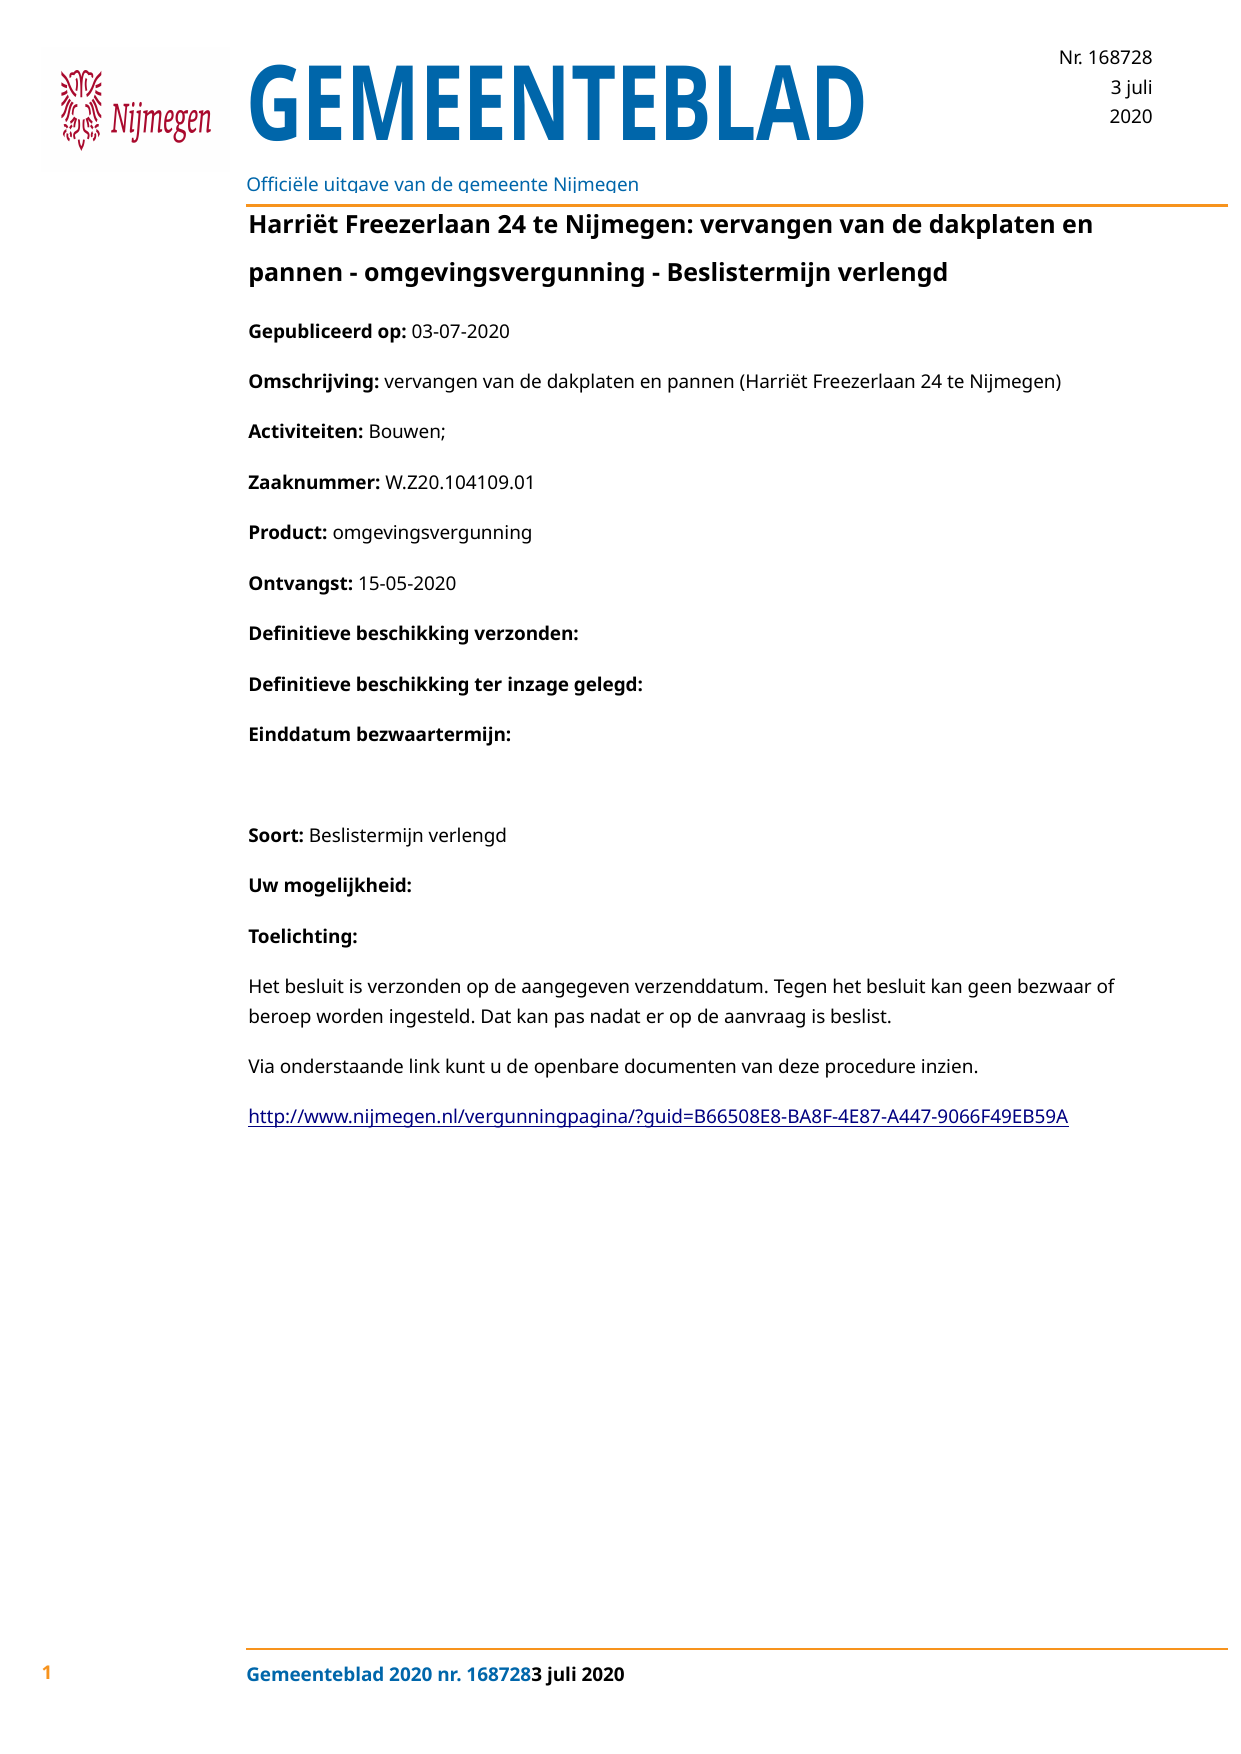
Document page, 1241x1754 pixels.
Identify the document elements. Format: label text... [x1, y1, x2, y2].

text Omschrijving: vervangen van de dakplaten en pannen (Harriët Freezerlaan 24 te Nijmegen) [248, 368, 1152, 394]
text Ontvangst: 15-05-2020 [248, 570, 1152, 596]
text Definitieve beschikking verzonden: [248, 620, 1152, 646]
text Definitieve beschikking ter inzage gelegd: [248, 671, 1152, 697]
text Activiteiten: Bouwen; [248, 419, 1152, 444]
text Het besluit is verzonden op de aangegeven verzenddatum. Tegen het besluit kan geen bezwaar of beroep worden ingesteld. Dat kan pas nadat er op de aanvraag is beslist. [248, 973, 1152, 1029]
picture [41, 47, 231, 172]
text Soort: Beslistermijn verlengd [248, 822, 1152, 848]
text Gepubliceerd op: 03-07-2020 [248, 318, 1152, 344]
text Product: omgevingsvergunning [248, 519, 1152, 545]
text Harriët Freezerlaan 24 te Nijmegen: vervangen van de dakplaten en pannen - omgevingsvergunning - Beslistermijn verlengd [248, 207, 1152, 288]
text Toelichting: [248, 923, 1152, 949]
text Via onderstaande link kunt u de openbare documenten van deze procedure inzien. [248, 1053, 1152, 1079]
text http://www.nijmegen.nl/vergunningpagina/?guid=B66508E8-BA8F-4E87-A447-9066F49EB59A [248, 1104, 1152, 1129]
text Einddatum bezwaartermijn: [248, 721, 1152, 747]
text Uw mogelijkheid: [248, 872, 1152, 898]
text Zaaknummer: W.Z20.104109.01 [248, 469, 1152, 495]
